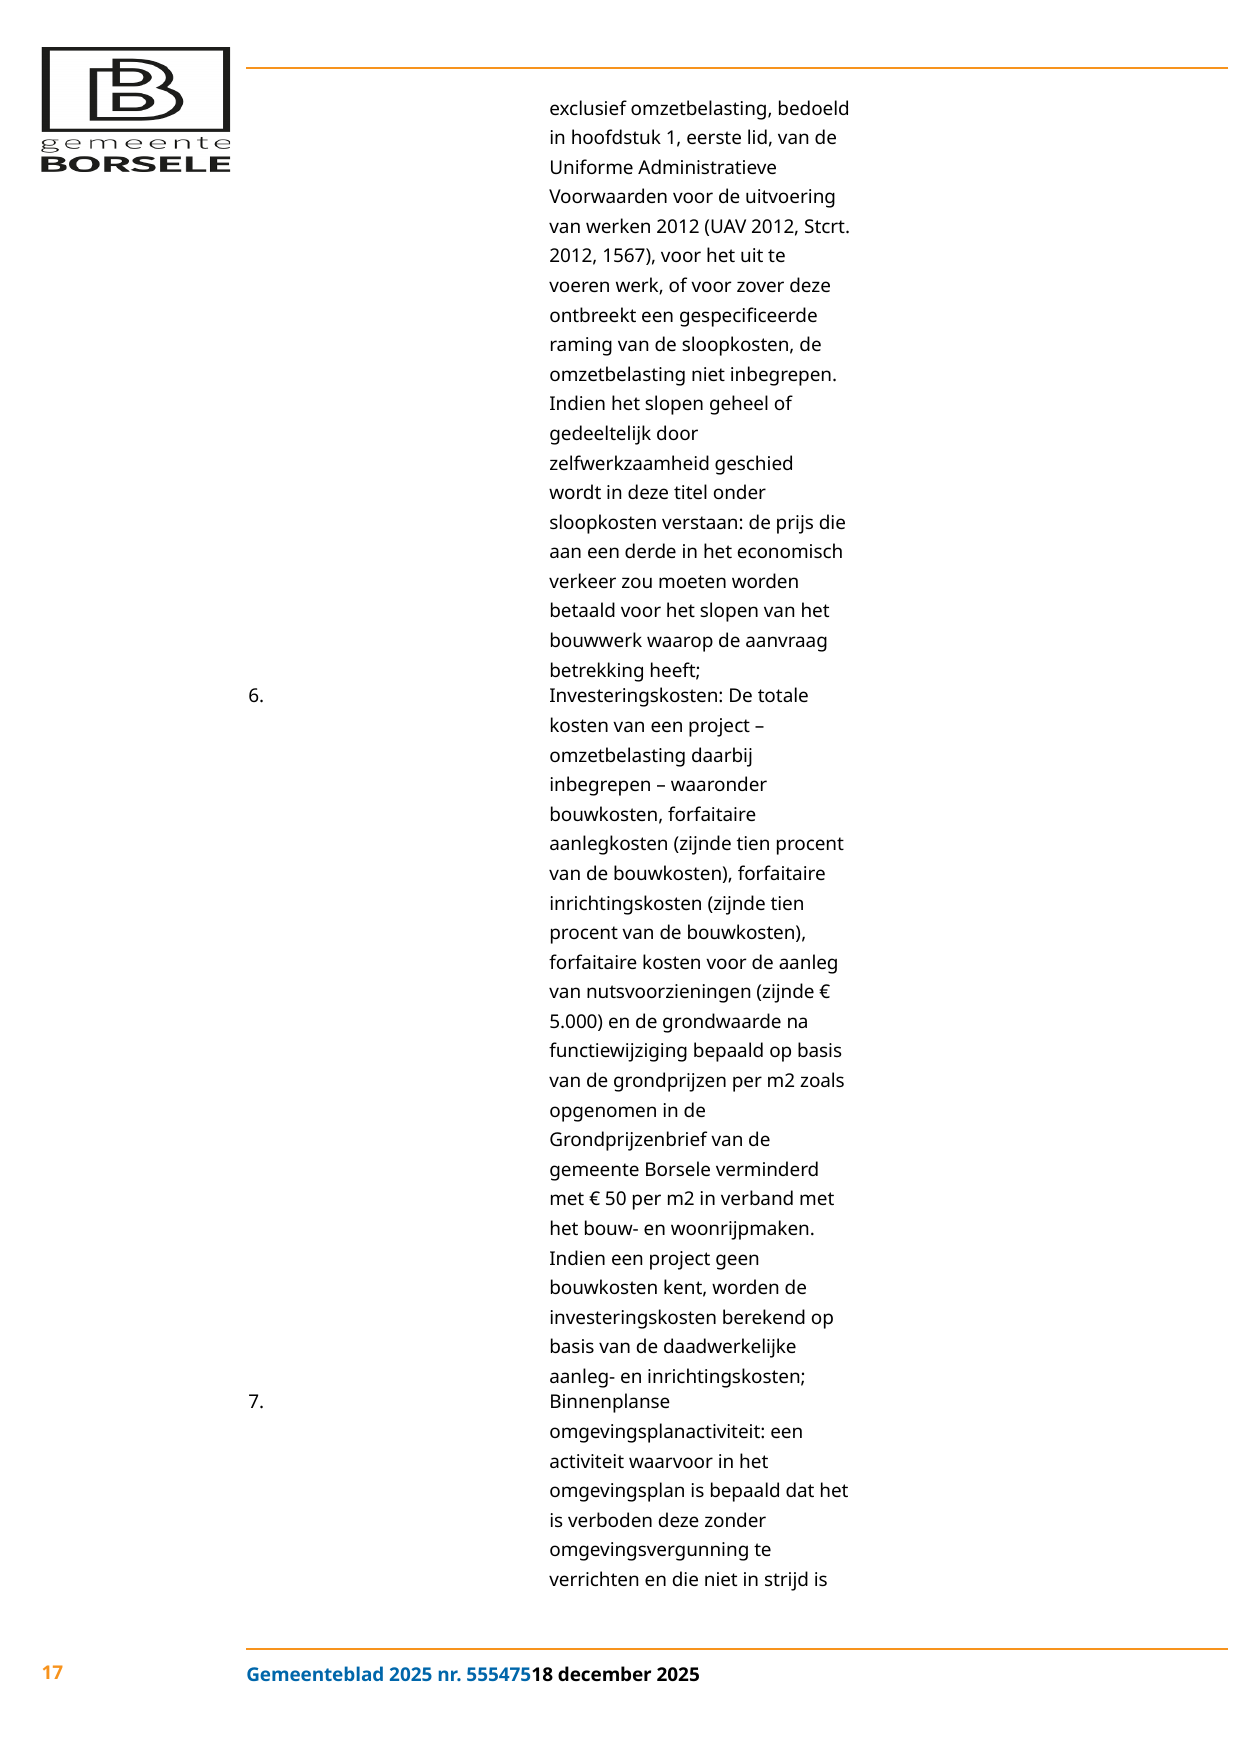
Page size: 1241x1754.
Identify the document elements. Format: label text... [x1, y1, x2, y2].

table_cell Investeringskosten: De totale kosten van een project – omzetbelasting daarbij inbegrepen – waaronder bouwkosten, forfaitaire aanlegkosten (zijnde tien procent van de bouwkosten), forfaitaire inrichtingskosten (zijnde tien procent van de bouwkosten), forfaitaire kosten voor de aanleg van nutsvoorzieningen (zijnde € 5.000) en de grondwaarde na functiewijziging bepaald op basis van de grondprijzen per m2 zoals opgenomen in de Grondprijzenbrief van de gemeente Borsele verminderd met € 50 per m2 in verband met het bouw- en woonrijpmaken. Indien een project geen bouwkosten kent, worden de investeringskosten berekend op basis van de daadwerkelijke aanleg- en inrichtingskosten; [549, 683, 850, 1389]
table_cell exclusief omzetbelasting, bedoeld in hoofdstuk 1, eerste lid, van de Uniforme Administratieve Voorwaarden voor de uitvoering van werken 2012 (UAV 2012, Stcrt. 2012, 1567), voor het uit te voeren werk, of voor zover deze ontbreekt een gespecificeerde raming van de sloopkosten, de omzetbelasting niet inbegrepen. Indien het slopen geheel of gedeeltelijk door zelfwerkzaamheid geschied wordt in deze titel onder sloopkosten verstaan: de prijs die aan een derde in het economisch verkeer zou moeten worden betaald voor het slopen van het bouwwerk waarop de aanvraag betrekking heeft; [549, 95, 850, 683]
table_cell [850, 683, 1152, 1389]
table_cell [850, 1389, 1152, 1592]
table_cell [850, 95, 1152, 683]
table_cell 7. [248, 1389, 549, 1592]
table_cell [248, 95, 549, 683]
table_cell 6. [248, 683, 549, 1389]
table_cell Binnenplanse omgevingsplanactiviteit: een activiteit waarvoor in het omgevingsplan is bepaald dat het is verboden deze zonder omgevingsvergunning te verrichten en die niet in strijd is [549, 1389, 850, 1592]
picture [41, 47, 231, 172]
